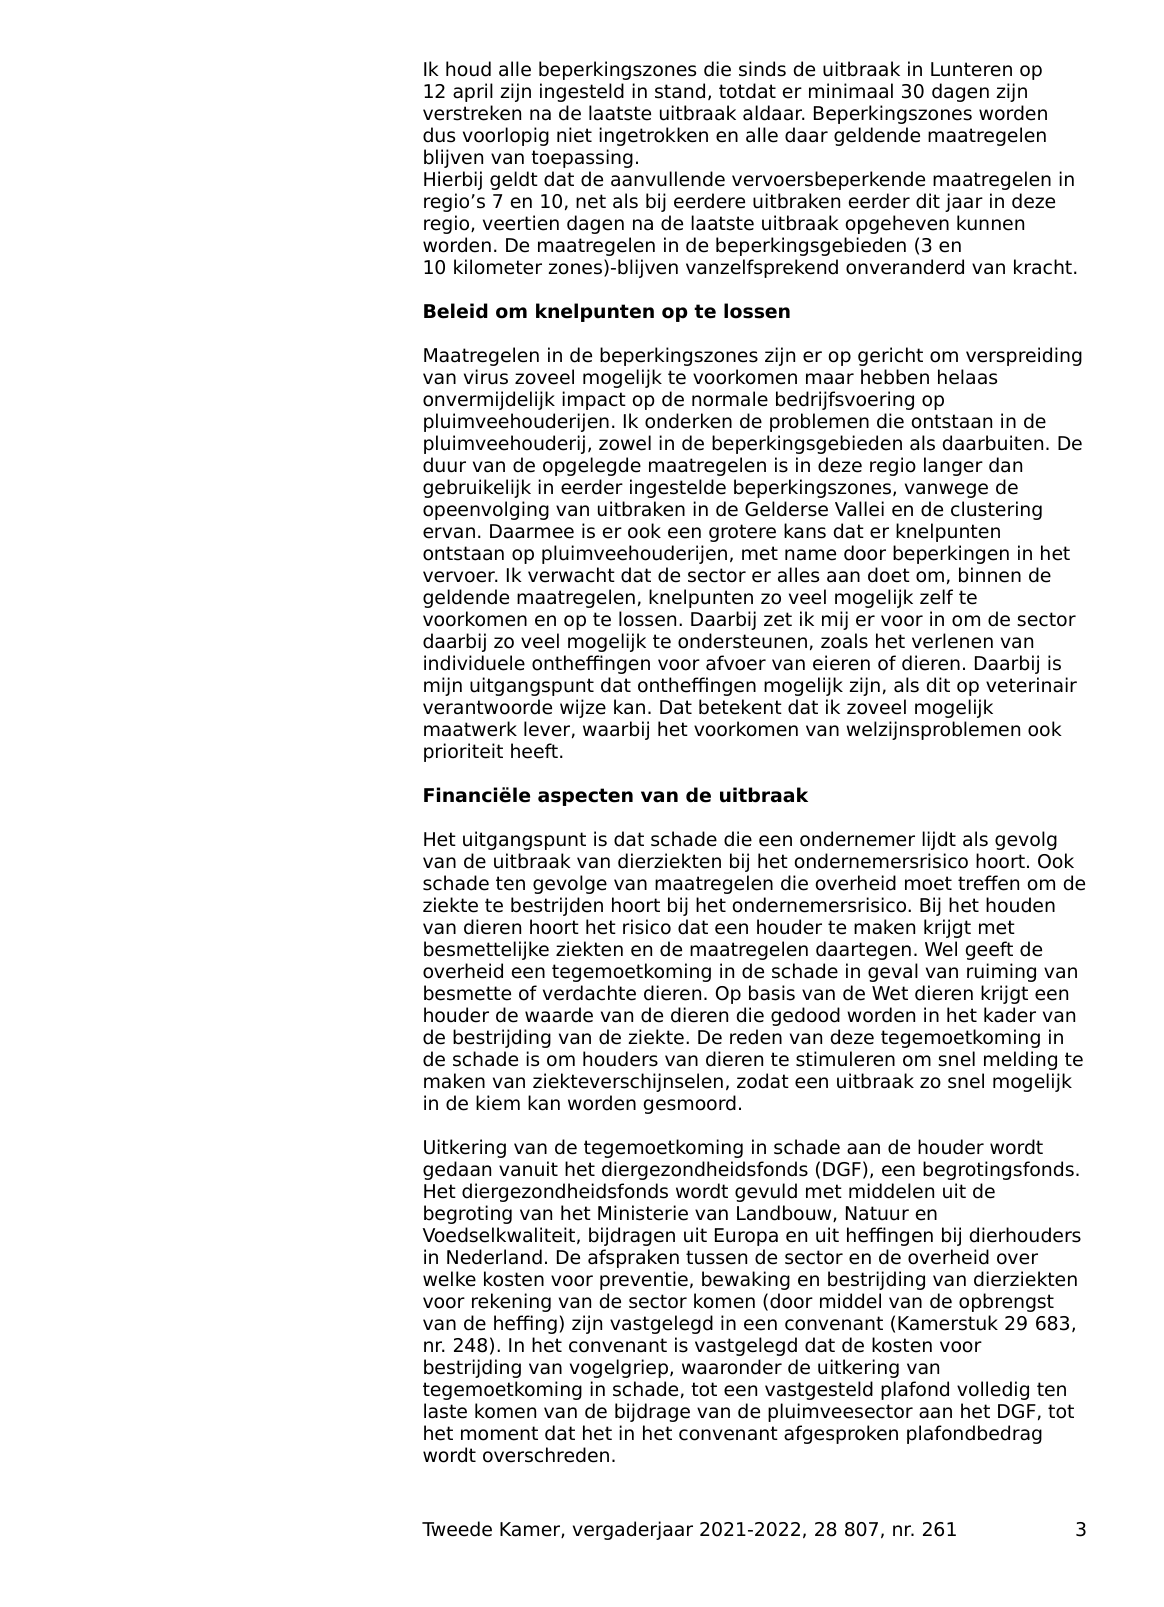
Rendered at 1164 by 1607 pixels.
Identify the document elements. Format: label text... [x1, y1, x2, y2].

text Uitkering van de tegemoetkoming in schade aan de houder wordt gedaan vanuit het diergezondheidsfonds (DGF), een begrotingsfonds. Het diergezondheidsfonds wordt gevuld met middelen uit de begroting van het Ministerie van Landbouw, Natuur en Voedselkwaliteit, bijdragen uit Europa en uit heffingen bij dierhouders in Nederland. De afspraken tussen de sector en de overheid over welke kosten voor preventie, bewaking en bestrijding van dierziekten voor rekening van de sector komen (door middel van de opbrengst van de heffing) zijn vastgelegd in een convenant (Kamerstuk 29 683, nr. 248). In het convenant is vastgelegd dat de kosten voor bestrijding van vogelgriep, waaronder de uitkering van tegemoetkoming in schade, tot een vastgesteld plafond volledig ten laste komen van de bijdrage van de pluimveesector aan het DGF, tot het moment dat het in het convenant afgesproken plafondbedrag wordt overschreden. [422, 1137, 1087, 1467]
subtitle Financiële aspecten van de uitbraak [422, 785, 1087, 807]
text Hierbij geldt dat de aanvullende vervoersbeperkende maatregelen in regio’s 7 en 10, net als bij eerdere uitbraken eerder dit jaar in deze regio, veertien dagen na de laatste uitbraak opgeheven kunnen worden. De maatregelen in de beperkingsgebieden (3 en 10 kilometer zones)-blijven vanzelfsprekend onveranderd van kracht. [422, 169, 1087, 279]
text Maatregelen in de beperkingszones zijn er op gericht om verspreiding van virus zoveel mogelijk te voorkomen maar hebben helaas onvermijdelijk impact op de normale bedrijfsvoering op pluimveehouderijen. Ik onderken de problemen die ontstaan in de pluimveehouderij, zowel in de beperkingsgebieden als daarbuiten. De duur van de opgelegde maatregelen is in deze regio langer dan gebruikelijk in eerder ingestelde beperkingszones, vanwege de opeenvolging van uitbraken in de Gelderse Vallei en de clustering ervan. Daarmee is er ook een grotere kans dat er knelpunten ontstaan op pluimveehouderijen, met name door beperkingen in het vervoer. Ik verwacht dat de sector er alles aan doet om, binnen de geldende maatregelen, knelpunten zo veel mogelijk zelf te voorkomen en op te lossen. Daarbij zet ik mij er voor in om de sector daarbij zo veel mogelijk te ondersteunen, zoals het verlenen van individuele ontheffingen voor afvoer van eieren of dieren. Daarbij is mijn uitgangspunt dat ontheffingen mogelijk zijn, als dit op veterinair verantwoorde wijze kan. Dat betekent dat ik zoveel mogelijk maatwerk lever, waarbij het voorkomen van welzijnsproblemen ook prioriteit heeft. [422, 345, 1087, 763]
subtitle Beleid om knelpunten op te lossen [422, 301, 1087, 323]
text Ik houd alle beperkingszones die sinds de uitbraak in Lunteren op 12 april zijn ingesteld in stand, totdat er minimaal 30 dagen zijn verstreken na de laatste uitbraak aldaar. Beperkingszones worden dus voorlopig niet ingetrokken en alle daar geldende maatregelen blijven van toepassing. [422, 59, 1087, 169]
text Het uitgangspunt is dat schade die een ondernemer lijdt als gevolg van de uitbraak van dierziekten bij het ondernemersrisico hoort. Ook schade ten gevolge van maatregelen die overheid moet treffen om de ziekte te bestrijden hoort bij het ondernemersrisico. Bij het houden van dieren hoort het risico dat een houder te maken krijgt met besmettelijke ziekten en de maatregelen daartegen. Wel geeft de overheid een tegemoetkoming in de schade in geval van ruiming van besmette of verdachte dieren. Op basis van de Wet dieren krijgt een houder de waarde van de dieren die gedood worden in het kader van de bestrijding van de ziekte. De reden van deze tegemoetkoming in de schade is om houders van dieren te stimuleren om snel melding te maken van ziekteverschijnselen, zodat een uitbraak zo snel mogelijk in de kiem kan worden gesmoord. [422, 829, 1087, 1115]
